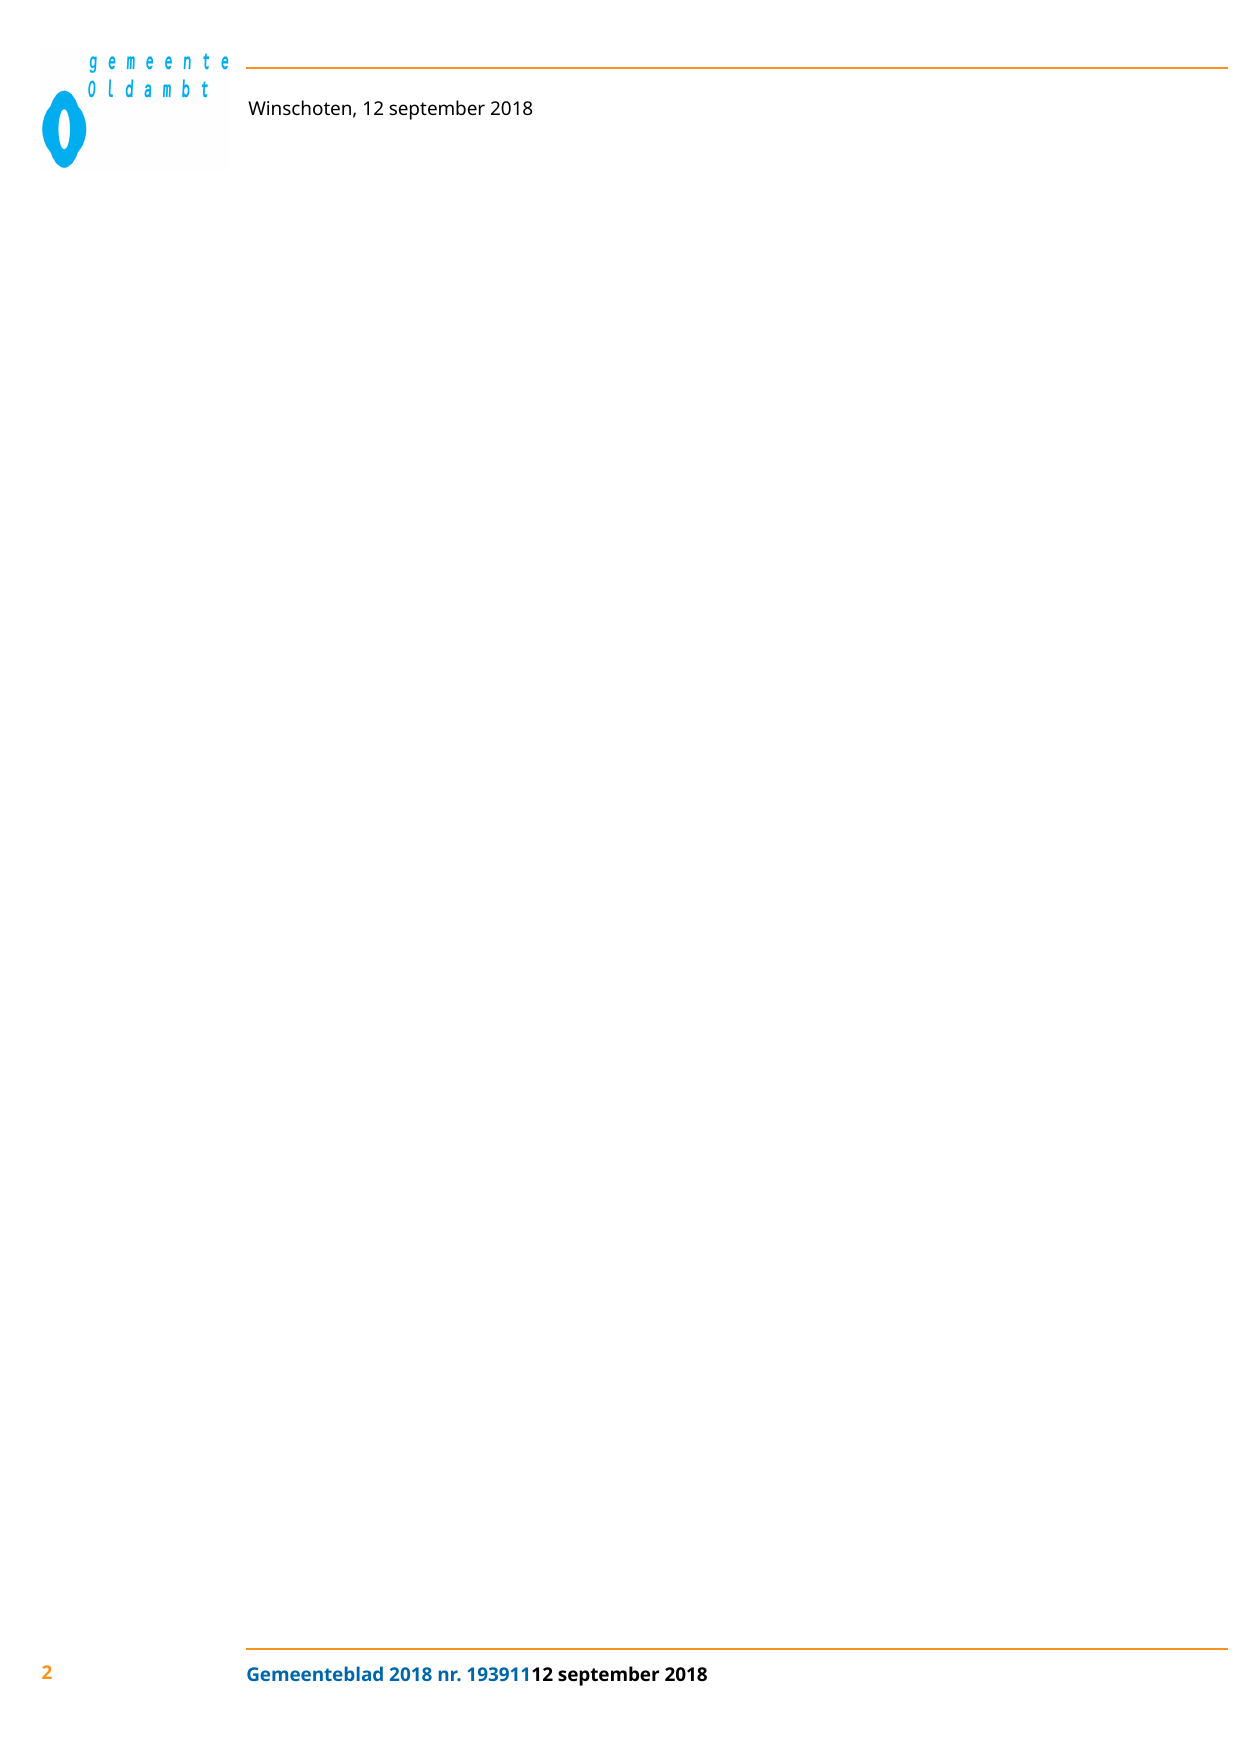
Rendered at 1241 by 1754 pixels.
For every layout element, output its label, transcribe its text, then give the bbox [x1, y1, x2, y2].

text Winschoten, 12 september 2018 [248, 95, 1152, 121]
picture [41, 47, 231, 172]
